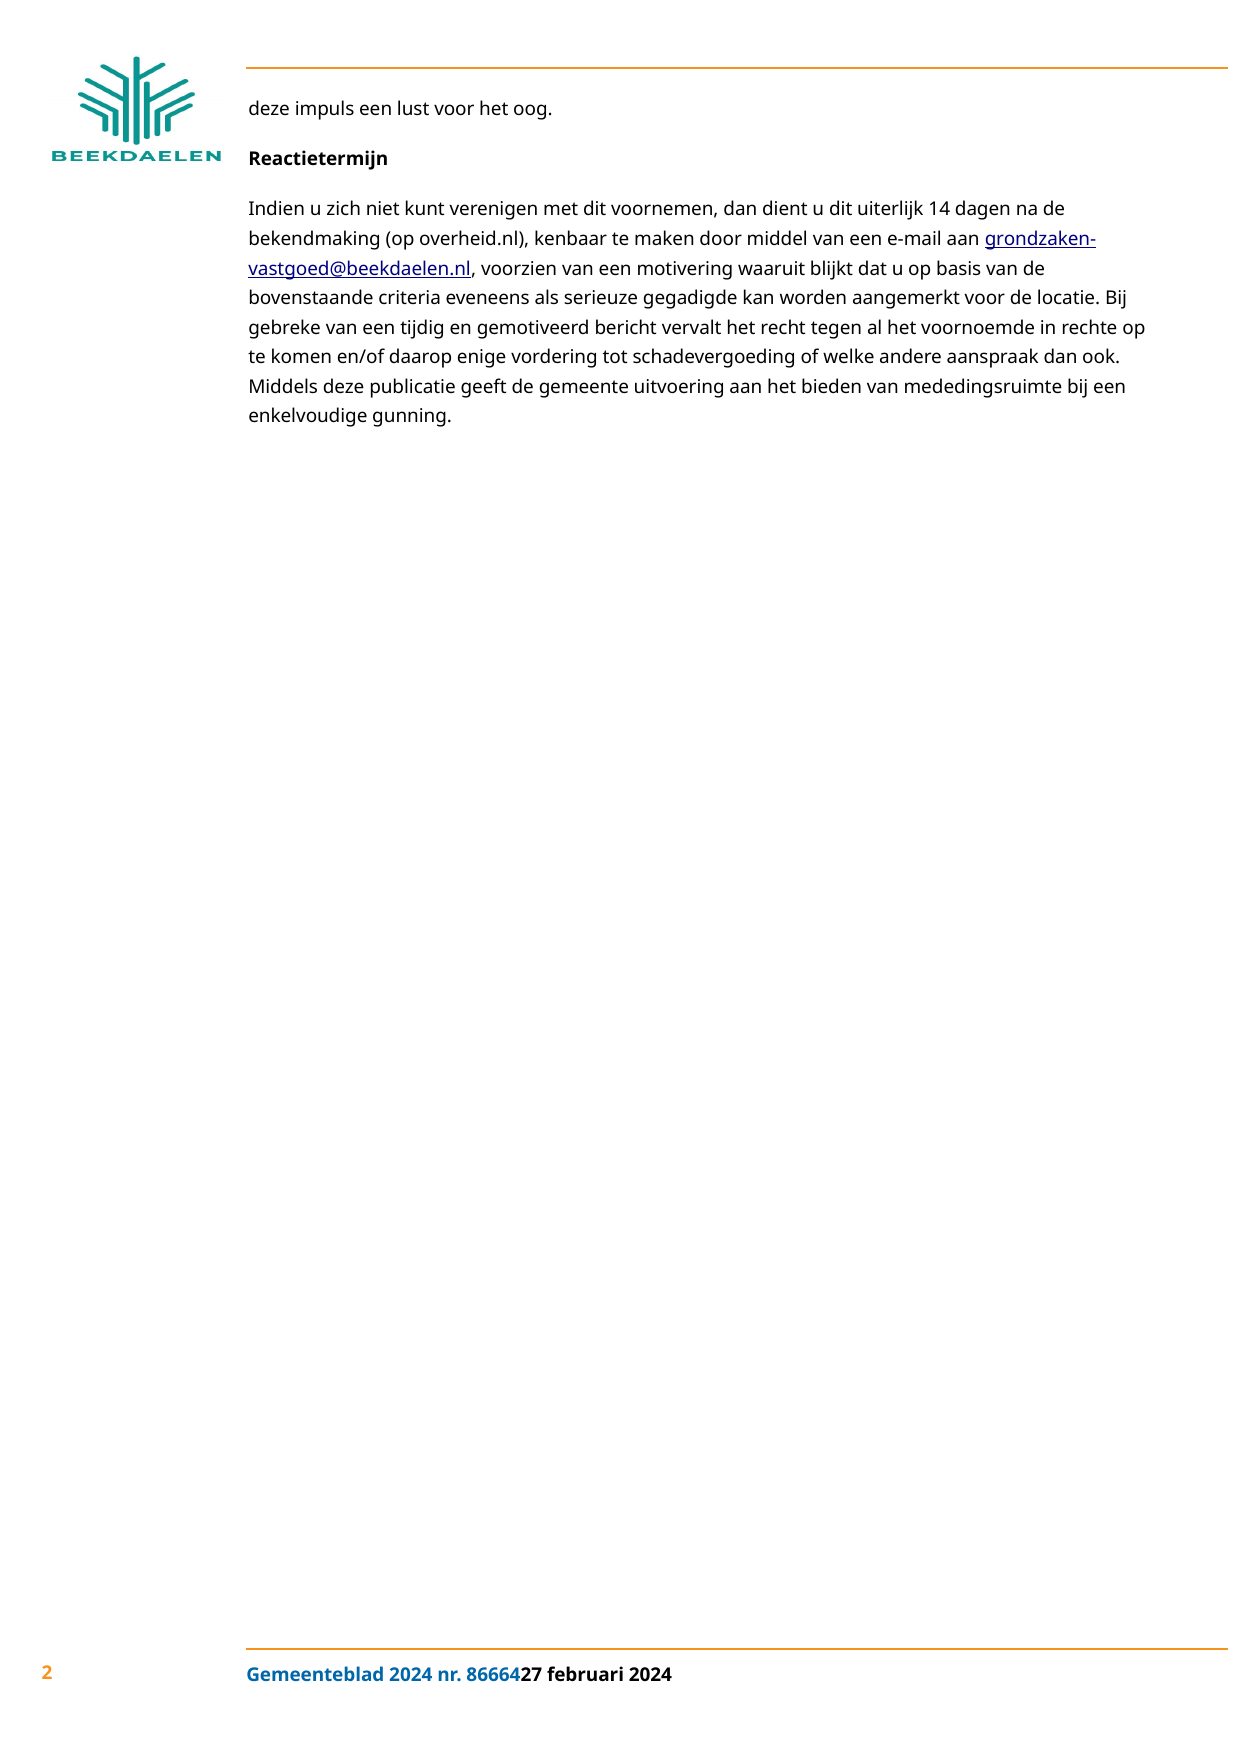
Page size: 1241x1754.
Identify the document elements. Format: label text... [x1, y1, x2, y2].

text deze impuls een lust voor het oog. [248, 95, 1152, 121]
picture [41, 47, 231, 172]
text Indien u zich niet kunt verenigen met dit voornemen, dan dient u dit uiterlijk 14 dagen na de bekendmaking (op overheid.nl), kenbaar te maken door middel van een e-mail aan grondzaken-vastgoed@beekdaelen.nl, voorzien van een motivering waaruit blijkt dat u op basis van de bovenstaande criteria eveneens als serieuze gegadigde kan worden aangemerkt voor de locatie. Bij gebreke van een tijdig en gemotiveerd bericht vervalt het recht tegen al het voornoemde in rechte op te komen en/of daarop enige vordering tot schadevergoeding of welke andere aanspraak dan ook. Middels deze publicatie geeft de gemeente uitvoering aan het bieden van mededingsruimte bij een enkelvoudige gunning. [248, 196, 1152, 428]
text Reactietermijn [248, 145, 1152, 171]
